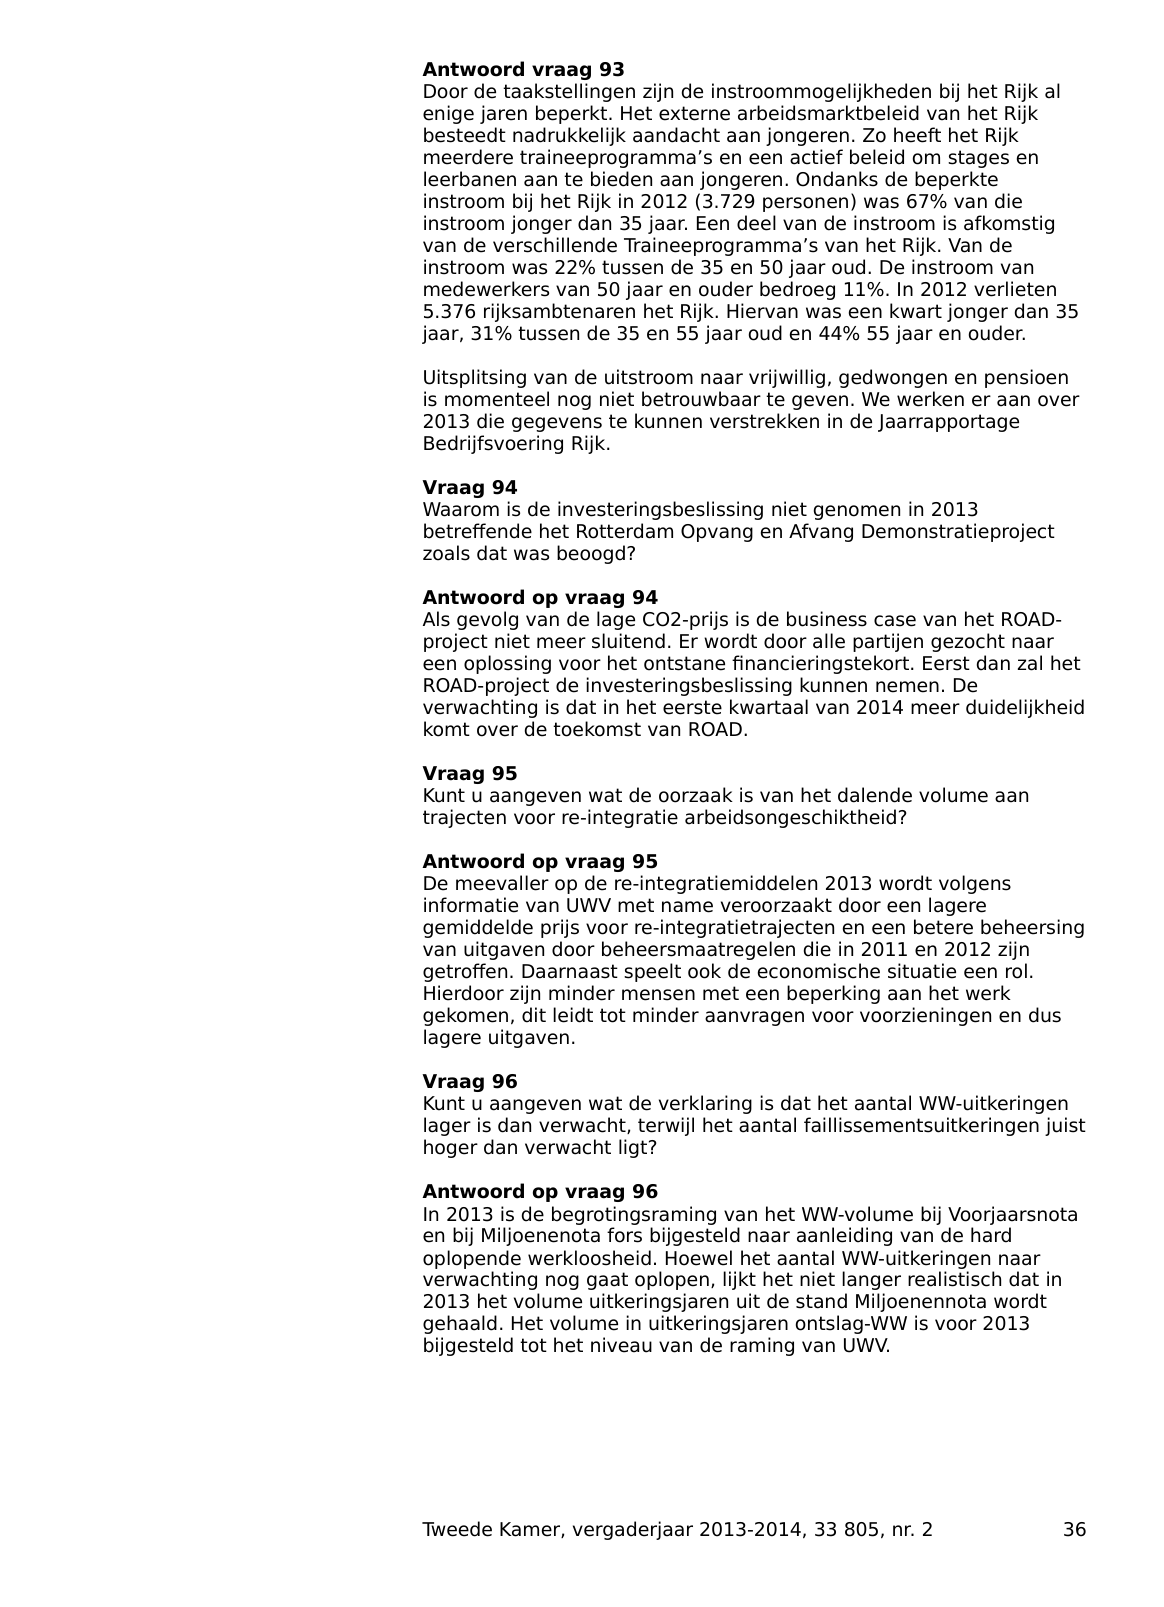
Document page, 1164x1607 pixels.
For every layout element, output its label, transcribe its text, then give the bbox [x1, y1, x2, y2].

text De meevaller op de re-integratiemiddelen 2013 wordt volgens informatie van UWV met name veroorzaakt door een lagere gemiddelde prijs voor re-integratietrajecten en een betere beheersing van uitgaven door beheersmaatregelen die in 2011 en 2012 zijn getroffen. Daarnaast speelt ook de economische situatie een rol. Hierdoor zijn minder mensen met een beperking aan het werk gekomen, dit leidt tot minder aanvragen voor voorzieningen en dus lagere uitgaven. [422, 873, 1087, 1049]
text Uitsplitsing van de uitstroom naar vrijwillig, gedwongen en pensioen is momenteel nog niet betrouwbaar te geven. We werken er aan over 2013 die gegevens te kunnen verstrekken in de Jaarrapportage Bedrijfsvoering Rijk. [422, 367, 1087, 455]
text Kunt u aangeven wat de verklaring is dat het aantal WW-uitkeringen lager is dan verwacht, terwijl het aantal faillissementsuitkeringen juist hoger dan verwacht ligt? [422, 1093, 1087, 1159]
text Kunt u aangeven wat de oorzaak is van het dalende volume aan trajecten voor re-integratie arbeidsongeschiktheid? [422, 785, 1087, 829]
text Antwoord op vraag 96 [422, 1181, 1087, 1203]
text Vraag 94 [422, 477, 1087, 499]
text Antwoord op vraag 94 [422, 587, 1087, 609]
text Vraag 96 [422, 1071, 1087, 1093]
text Antwoord op vraag 95 [422, 851, 1087, 873]
text Waarom is de investeringsbeslissing niet genomen in 2013 betreffende het Rotterdam Opvang en Afvang Demonstratieproject zoals dat was beoogd? [422, 499, 1087, 565]
text Als gevolg van de lage CO2-prijs is de business case van het ROAD-project niet meer sluitend. Er wordt door alle partijen gezocht naar een oplossing voor het ontstane financieringstekort. Eerst dan zal het ROAD-project de investeringsbeslissing kunnen nemen. De verwachting is dat in het eerste kwartaal van 2014 meer duidelijkheid komt over de toekomst van ROAD. [422, 609, 1087, 741]
text Door de taakstellingen zijn de instroommogelijkheden bij het Rijk al enige jaren beperkt. Het externe arbeidsmarktbeleid van het Rijk besteedt nadrukkelijk aandacht aan jongeren. Zo heeft het Rijk meerdere traineeprogramma’s en een actief beleid om stages en leerbanen aan te bieden aan jongeren. Ondanks de beperkte instroom bij het Rijk in 2012 (3.729 personen) was 67% van die instroom jonger dan 35 jaar. Een deel van de instroom is afkomstig van de verschillende Traineeprogramma’s van het Rijk. Van de instroom was 22% tussen de 35 en 50 jaar oud. De instroom van medewerkers van 50 jaar en ouder bedroeg 11%. In 2012 verlieten 5.376 rijksambtenaren het Rijk. Hiervan was een kwart jonger dan 35 jaar, 31% tussen de 35 en 55 jaar oud en 44% 55 jaar en ouder. [422, 81, 1087, 345]
text Antwoord vraag 93 [422, 59, 1087, 81]
text In 2013 is de begrotingsraming van het WW-volume bij Voorjaarsnota en bij Miljoenenota fors bijgesteld naar aanleiding van de hard oplopende werkloosheid. Hoewel het aantal WW-uitkeringen naar verwachting nog gaat oplopen, lijkt het niet langer realistisch dat in 2013 het volume uitkeringsjaren uit de stand Miljoenennota wordt gehaald. Het volume in uitkeringsjaren ontslag-WW is voor 2013 bijgesteld tot het niveau van de raming van UWV. [422, 1203, 1087, 1357]
text Vraag 95 [422, 763, 1087, 785]
